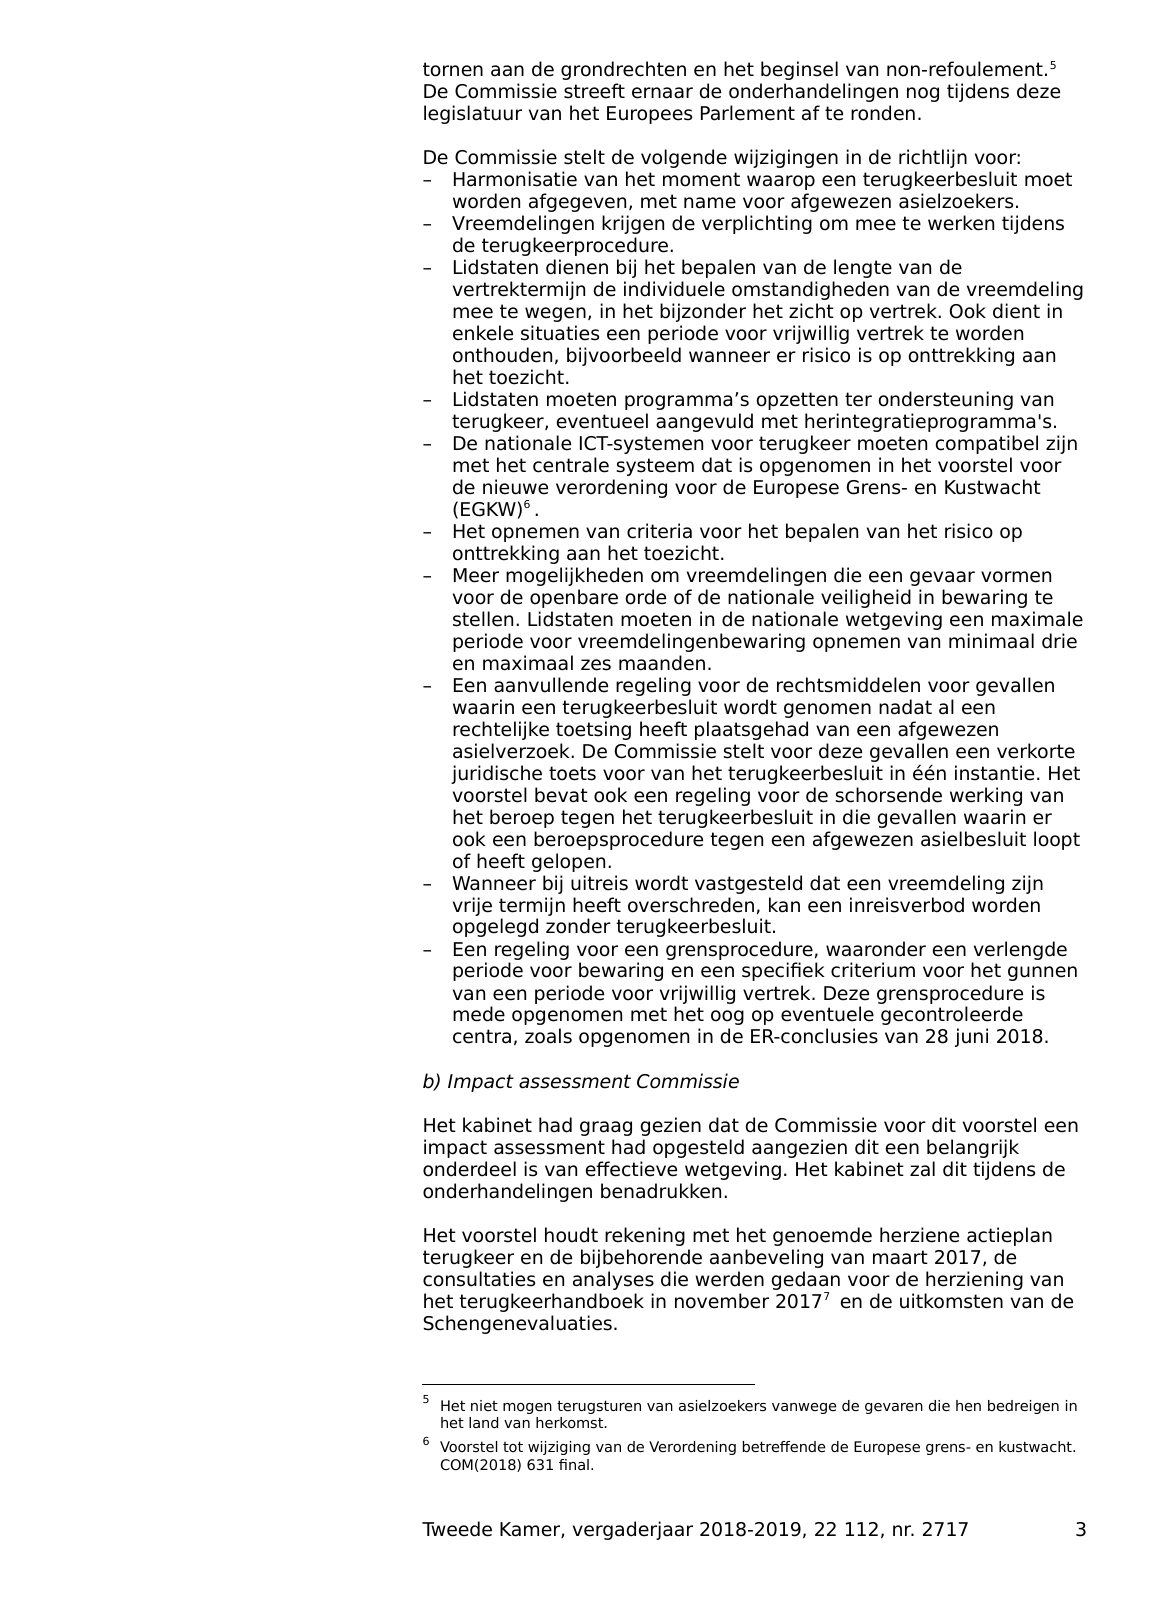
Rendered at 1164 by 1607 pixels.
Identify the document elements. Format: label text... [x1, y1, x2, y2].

text – Meer mogelijkheden om vreemdelingen die een gevaar vormen voor de openbare orde of de nationale veiligheid in bewaring te stellen. Lidstaten moeten in de nationale wetgeving een maximale periode voor vreemdelingenbewaring opnemen van minimaal drie en maximaal zes maanden. [422, 565, 1087, 675]
text – Een regeling voor een grensprocedure, waaronder een verlengde periode voor bewaring en een specifiek criterium voor het gunnen van een periode voor vrijwillig vertrek. Deze grensprocedure is mede opgenomen met het oog op eventuele gecontroleerde centra, zoals opgenomen in de ER-conclusies van 28 juni 2018. [422, 938, 1087, 1048]
text – Vreemdelingen krijgen de verplichting om mee te werken tijdens de terugkeerprocedure. [422, 213, 1087, 257]
text – Lidstaten moeten programma’s opzetten ter ondersteuning van terugkeer, eventueel aangevuld met herintegratieprogramma's. [422, 389, 1087, 433]
text Het kabinet had graag gezien dat de Commissie voor dit voorstel een impact assessment had opgesteld aangezien dit een belangrijk onderdeel is van effectieve wetgeving. Het kabinet zal dit tijdens de onderhandelingen benadrukken. [422, 1115, 1087, 1203]
text tornen aan de grondrechten en het beginsel van non-refoulement. De Commissie streeft ernaar de onderhandelingen nog tijdens deze legislatuur van het Europees Parlement af te ronden. [422, 59, 1087, 125]
text – Harmonisatie van het moment waarop een terugkeerbesluit moet worden afgegeven, met name voor afgewezen asielzoekers. [422, 169, 1087, 213]
text Het niet mogen terugsturen van asielzoekers vanwege de gevaren die hen bedreigen in het land van herkomst. [422, 1393, 1087, 1432]
text Het voorstel houdt rekening met het genoemde herziene actieplan terugkeer en de bijbehorende aanbeveling van maart 2017, de consultaties en analyses die werden gedaan voor de herziening van het terugkeerhandboek in november 2017 en de uitkomsten van de Schengenevaluaties. [422, 1225, 1087, 1335]
text – Een aanvullende regeling voor de rechtsmiddelen voor gevallen waarin een terugkeerbesluit wordt genomen nadat al een rechtelijke toetsing heeft plaatsgehad van een afgewezen asielverzoek. De Commissie stelt voor deze gevallen een verkorte juridische toets voor van het terugkeerbesluit in één instantie. Het voorstel bevat ook een regeling voor de schorsende werking van het beroep tegen het terugkeerbesluit in die gevallen waarin er ook een beroepsprocedure tegen een afgewezen asielbesluit loopt of heeft gelopen. [422, 675, 1087, 872]
text – Wanneer bij uitreis wordt vastgesteld dat een vreemdeling zijn vrije termijn heeft overschreden, kan een inreisverbod worden opgelegd zonder terugkeerbesluit. [422, 872, 1087, 938]
subtitle b) Impact assessment Commissie [422, 1071, 1087, 1092]
text Voorstel tot wijziging van de Verordening betreffende de Europese grens- en kustwacht. COM(2018) 631 final. [422, 1435, 1087, 1474]
text – De nationale ICT-systemen voor terugkeer moeten compatibel zijn met het centrale systeem dat is opgenomen in het voorstel voor de nieuwe verordening voor de Europese Grens- en Kustwacht (EGKW). [422, 433, 1087, 521]
text – Lidstaten dienen bij het bepalen van de lengte van de vertrektermijn de individuele omstandigheden van de vreemdeling mee te wegen, in het bijzonder het zicht op vertrek. Ook dient in enkele situaties een periode voor vrijwillig vertrek te worden onthouden, bijvoorbeeld wanneer er risico is op onttrekking aan het toezicht. [422, 257, 1087, 389]
text De Commissie stelt de volgende wijzigingen in de richtlijn voor: [422, 147, 1087, 169]
text – Het opnemen van criteria voor het bepalen van het risico op onttrekking aan het toezicht. [422, 521, 1087, 565]
